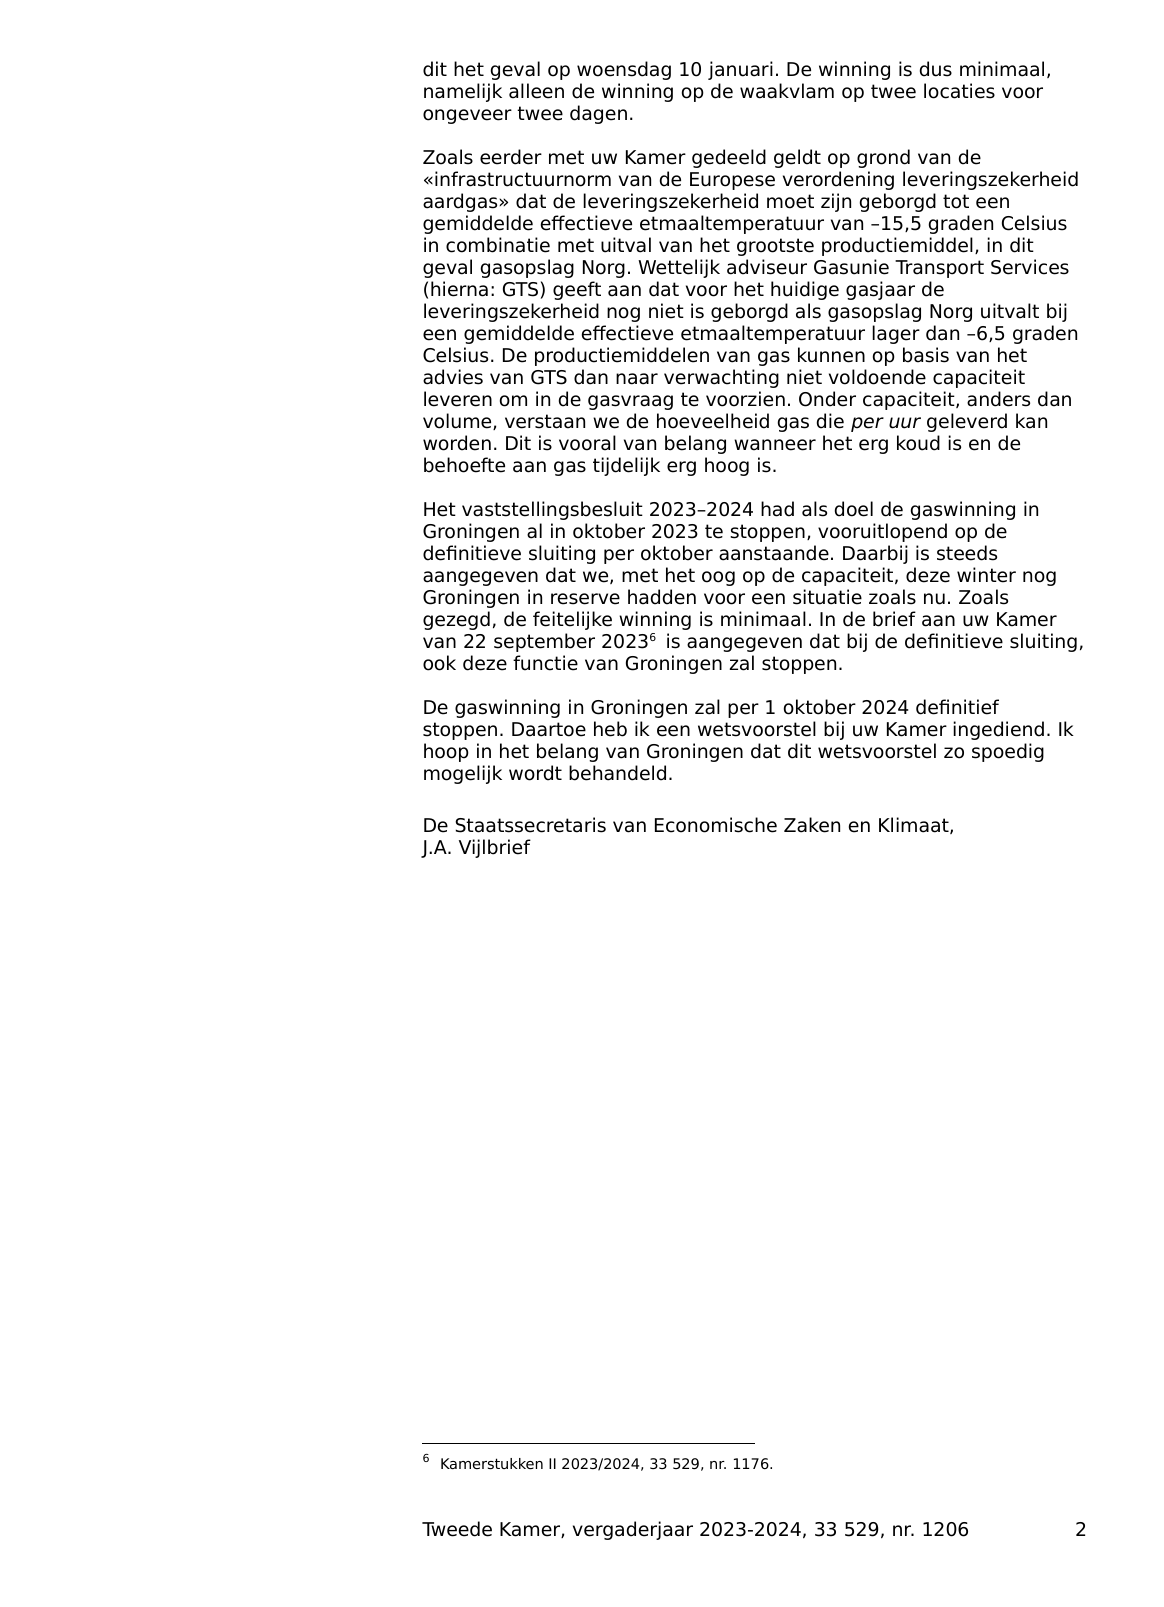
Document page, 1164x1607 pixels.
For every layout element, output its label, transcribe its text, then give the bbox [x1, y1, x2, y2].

text De gaswinning in Groningen zal per 1 oktober 2024 definitief stoppen. Daartoe heb ik een wetsvoorstel bij uw Kamer ingediend. Ik hoop in het belang van Groningen dat dit wetsvoorstel zo spoedig mogelijk wordt behandeld. [422, 697, 1087, 785]
text Zoals eerder met uw Kamer gedeeld geldt op grond van de «infrastructuurnorm van de Europese verordening leveringszekerheid aardgas» dat de leveringszekerheid moet zijn geborgd tot een gemiddelde effectieve etmaaltemperatuur van –15,5 graden Celsius in combinatie met uitval van het grootste productiemiddel, in dit geval gasopslag Norg. Wettelijk adviseur Gasunie Transport Services (hierna: GTS) geeft aan dat voor het huidige gasjaar de leveringszekerheid nog niet is geborgd als gasopslag Norg uitvalt bij een gemiddelde effectieve etmaaltemperatuur lager dan –6,5 graden Celsius. De productiemiddelen van gas kunnen op basis van het advies van GTS dan naar verwachting niet voldoende capaciteit leveren om in de gasvraag te voorzien. Onder capaciteit, anders dan volume, verstaan we de hoeveelheid gas die per uur geleverd kan worden. Dit is vooral van belang wanneer het erg koud is en de behoefte aan gas tijdelijk erg hoog is. [422, 147, 1087, 477]
text De Staatssecretaris van Economische Zaken en Klimaat, J.A. Vijlbrief [422, 815, 1087, 859]
text Het vaststellingsbesluit 2023–2024 had als doel de gaswinning in Groningen al in oktober 2023 te stoppen, vooruitlopend op de definitieve sluiting per oktober aanstaande. Daarbij is steeds aangegeven dat we, met het oog op de capaciteit, deze winter nog Groningen in reserve hadden voor een situatie zoals nu. Zoals gezegd, de feitelijke winning is minimaal. In de brief aan uw Kamer van 22 september 2023 is aangegeven dat bij de definitieve sluiting, ook deze functie van Groningen zal stoppen. [422, 499, 1087, 675]
text Kamerstukken II 2023/2024, 33 529, nr. 1176. [422, 1452, 1087, 1474]
text dit het geval op woensdag 10 januari. De winning is dus minimaal, namelijk alleen de winning op de waakvlam op twee locaties voor ongeveer twee dagen. [422, 59, 1087, 125]
